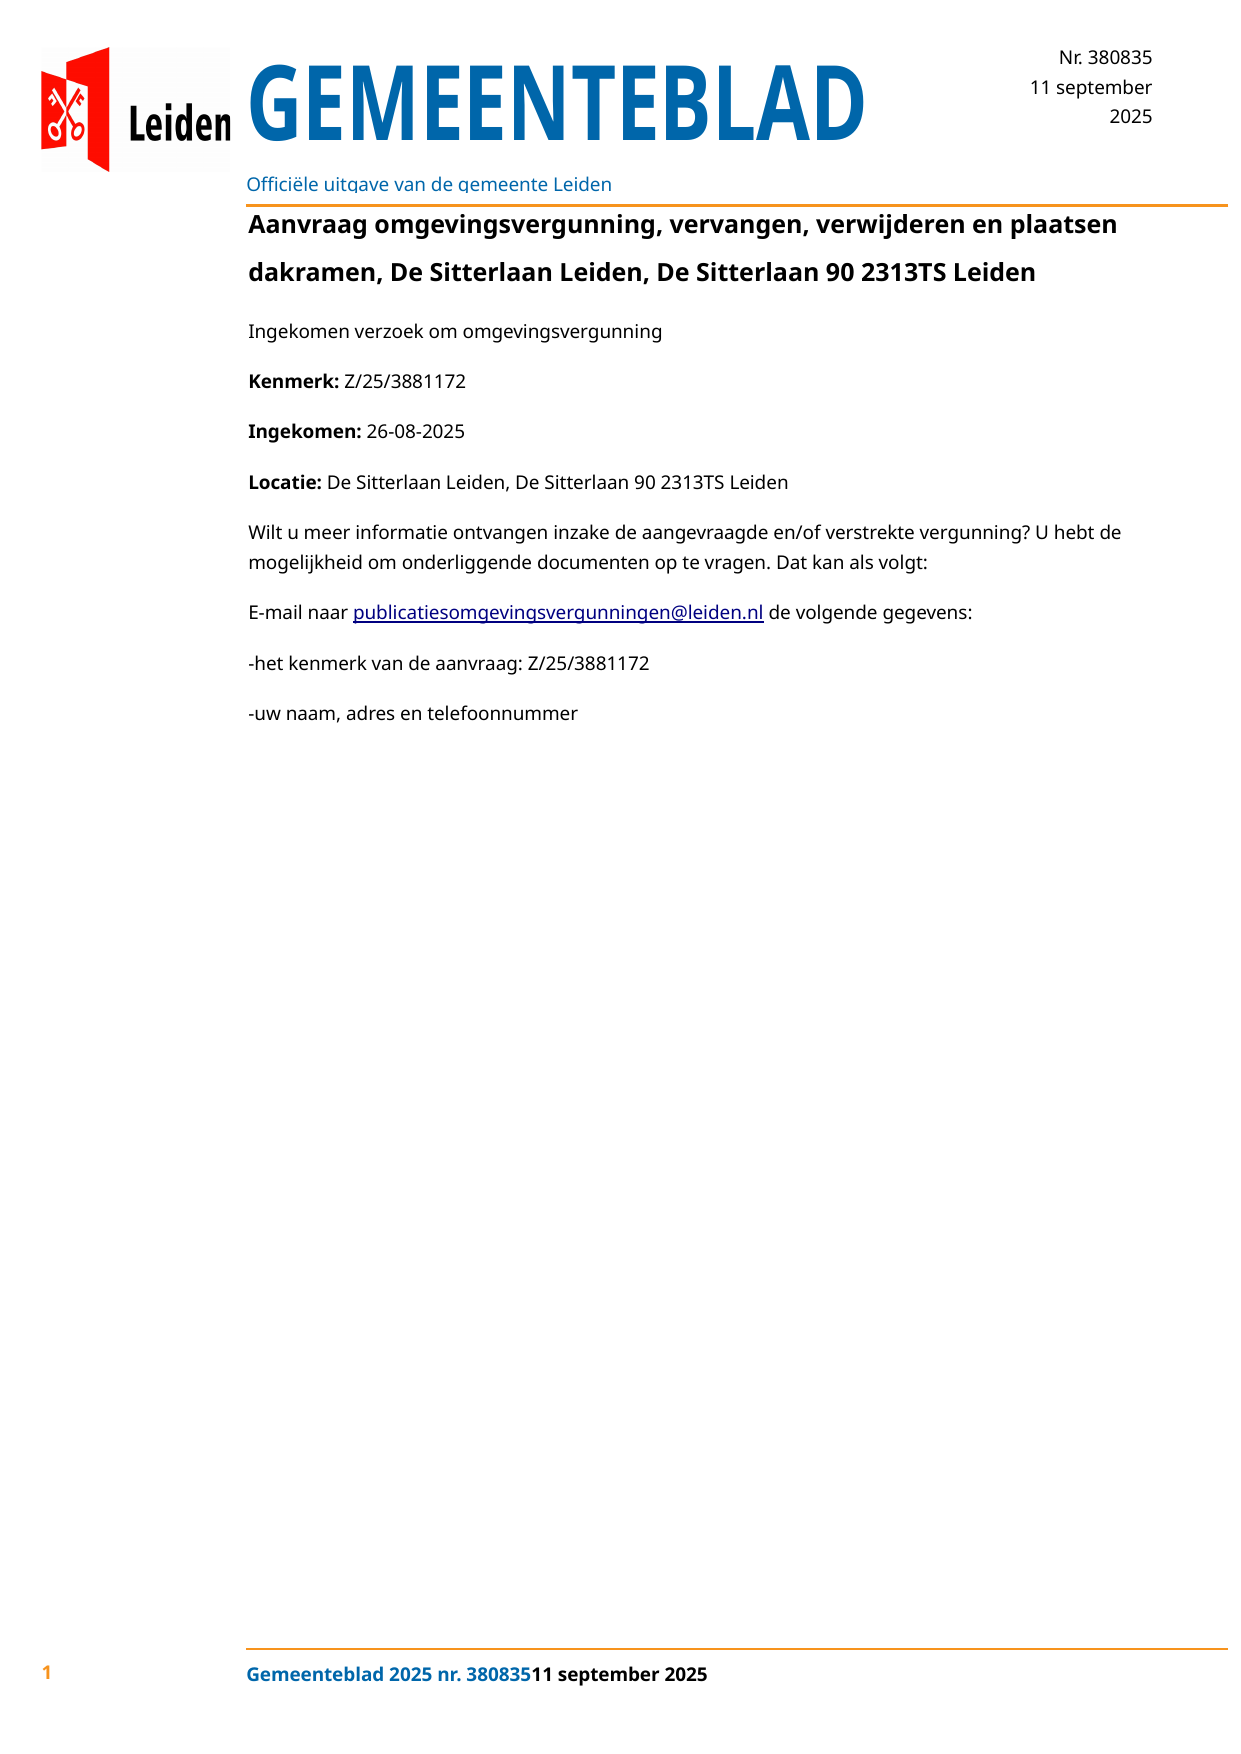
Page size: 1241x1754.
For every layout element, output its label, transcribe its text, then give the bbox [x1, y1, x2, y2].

text Ingekomen verzoek om omgevingsvergunning [248, 318, 1152, 344]
picture [41, 47, 231, 172]
text -uw naam, adres en telefoonnummer [248, 700, 1152, 726]
text -het kenmerk van de aanvraag: Z/25/3881172 [248, 650, 1152, 676]
text Ingekomen: 26-08-2025 [248, 419, 1152, 444]
text Wilt u meer informatie ontvangen inzake de aangevraagde en/of verstrekte vergunning? U hebt de mogelijkheid om onderliggende documenten op te vragen. Dat kan als volgt: [248, 519, 1152, 575]
text Locatie: De Sitterlaan Leiden, De Sitterlaan 90 2313TS Leiden [248, 469, 1152, 495]
text E-mail naar publicatiesomgevingsvergunningen@leiden.nl de volgende gegevens: [248, 599, 1152, 625]
text Aanvraag omgevingsvergunning, vervangen, verwijderen en plaatsen dakramen, De Sitterlaan Leiden, De Sitterlaan 90 2313TS Leiden [248, 207, 1152, 288]
text Kenmerk: Z/25/3881172 [248, 368, 1152, 394]
